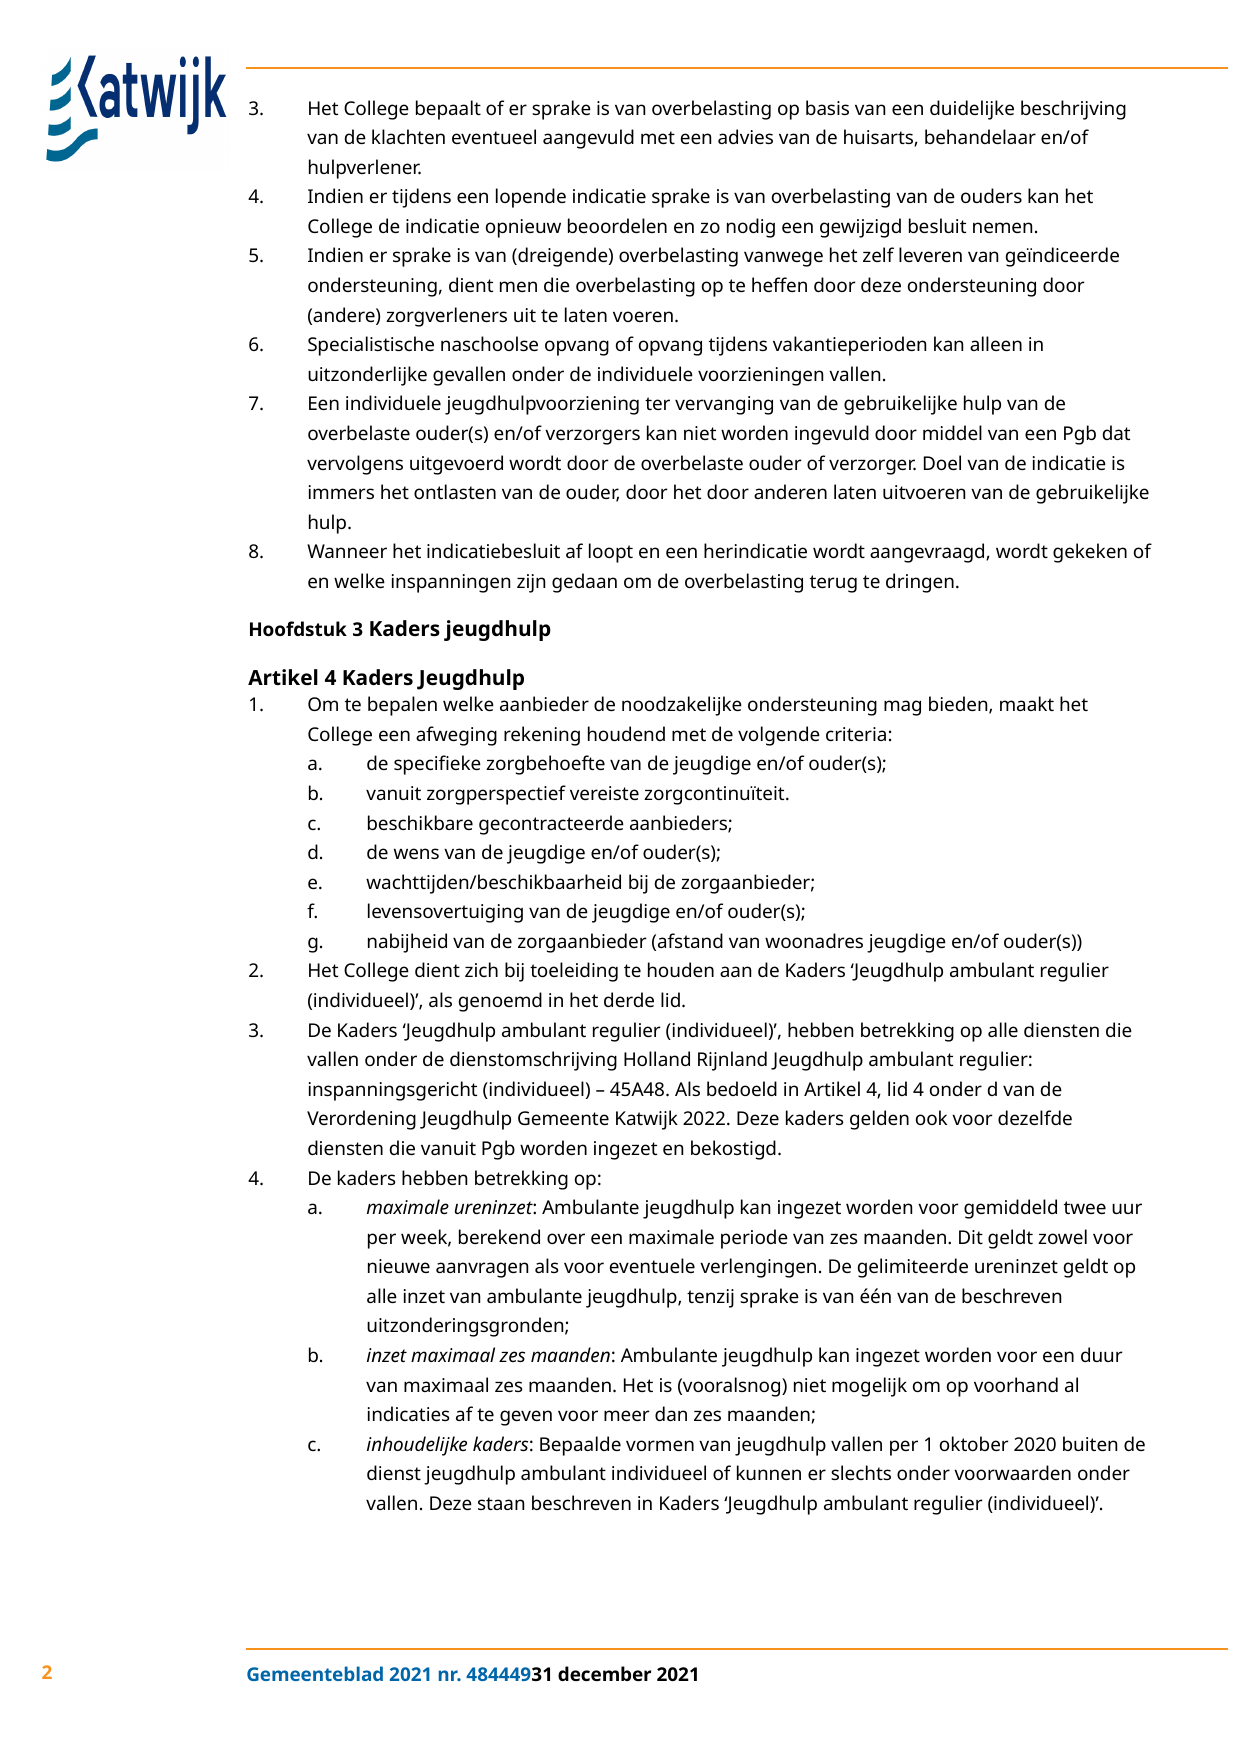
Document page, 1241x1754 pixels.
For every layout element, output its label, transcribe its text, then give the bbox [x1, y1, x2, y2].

list Indien er sprake is van (dreigende) overbelasting vanwege het zelf leveren van geïndiceerde ondersteuning, dient men die overbelasting op te heffen door deze ondersteuning door (andere) zorgverleners uit te laten voeren. [248, 243, 1152, 328]
list Indien er tijdens een lopende indicatie sprake is van overbelasting van de ouders kan het College de indicatie opnieuw beoordelen en zo nodig een gewijzigd besluit nemen. [248, 183, 1152, 239]
list beschikbare gecontracteerde aanbieders; [307, 810, 1152, 836]
list De Kaders ‘Jeugdhulp ambulant regulier (individueel)’, hebben betrekking op alle diensten die vallen onder de dienstomschrijving Holland Rijnland Jeugdhulp ambulant regulier: inspanningsgericht (individueel) – 45A48. Als bedoeld in Artikel 4, lid 4 onder d van de Verordening Jeugdhulp Gemeente Katwijk 2022. Deze kaders gelden ook voor dezelfde diensten die vanuit Pgb worden ingezet en bekostigd. [248, 1017, 1152, 1161]
list maximale ureninzet: Ambulante jeugdhulp kan ingezet worden voor gemiddeld twee uur per week, berekend over een maximale periode van zes maanden. Dit geldt zowel voor nieuwe aanvragen als voor eventuele verlengingen. De gelimiteerde ureninzet geldt op alle inzet van ambulante jeugdhulp, tenzij sprake is van één van de beschreven uitzonderingsgronden; [307, 1194, 1152, 1338]
list Het College dient zich bij toeleiding te houden aan de Kaders ‘Jeugdhulp ambulant regulier (individueel)’, als genoemd in het derde lid. [248, 958, 1152, 1013]
list inzet maximaal zes maanden: Ambulante jeugdhulp kan ingezet worden voor een duur van maximaal zes maanden. Het is (vooralsnog) niet mogelijk om op voorhand al indicaties af te geven voor meer dan zes maanden; [307, 1342, 1152, 1427]
picture [41, 47, 231, 172]
list inhoudelijke kaders: Bepaalde vormen van jeugdhulp vallen per 1 oktober 2020 buiten de dienst jeugdhulp ambulant individueel of kunnen er slechts onder voorwaarden onder vallen. Deze staan beschreven in Kaders ‘Jeugdhulp ambulant regulier (individueel)’. [307, 1431, 1152, 1516]
list Het College bepaalt of er sprake is van overbelasting op basis van een duidelijke beschrijving van de klachten eventueel aangevuld met een advies van de huisarts, behandelaar en/of hulpverlener. [248, 95, 1152, 180]
list Om te bepalen welke aanbieder de noodzakelijke ondersteuning mag bieden, maakt het College een afweging rekening houdend met de volgende criteria: [248, 691, 1152, 747]
list Een individuele jeugdhulpvoorziening ter vervanging van de gebruikelijke hulp van de overbelaste ouder(s) en/of verzorgers kan niet worden ingevuld door middel van een Pgb dat vervolgens uitgevoerd wordt door de overbelaste ouder of verzorger. Doel van de indicatie is immers het ontlasten van de ouder, door het door anderen laten uitvoeren van de gebruikelijke hulp. [248, 391, 1152, 535]
list de specifieke zorgbehoefte van de jeugdige en/of ouder(s); [307, 751, 1152, 776]
text Artikel 4 Kaders Jeugdhulp [248, 663, 1152, 691]
list nabijheid van de zorgaanbieder (afstand van woonadres jeugdige en/of ouder(s)) [307, 928, 1152, 954]
list Specialistische naschoolse opvang of opvang tijdens vakantieperioden kan alleen in uitzonderlijke gevallen onder de individuele voorzieningen vallen. [248, 331, 1152, 387]
list wachttijden/beschikbaarheid bij de zorgaanbieder; [307, 869, 1152, 895]
list vanuit zorgperspectief vereiste zorgcontinuïteit. [307, 780, 1152, 806]
list De kaders hebben betrekking op: [248, 1165, 1152, 1191]
list de wens van de jeugdige en/of ouder(s); [307, 839, 1152, 865]
text Hoofdstuk 3 Kaders jeugdhulp [248, 614, 1152, 642]
list Wanneer het indicatiebesluit af loopt en een herindicatie wordt aangevraagd, wordt gekeken of en welke inspanningen zijn gedaan om de overbelasting terug te dringen. [248, 538, 1152, 594]
list levensovertuiging van de jeugdige en/of ouder(s); [307, 898, 1152, 924]
